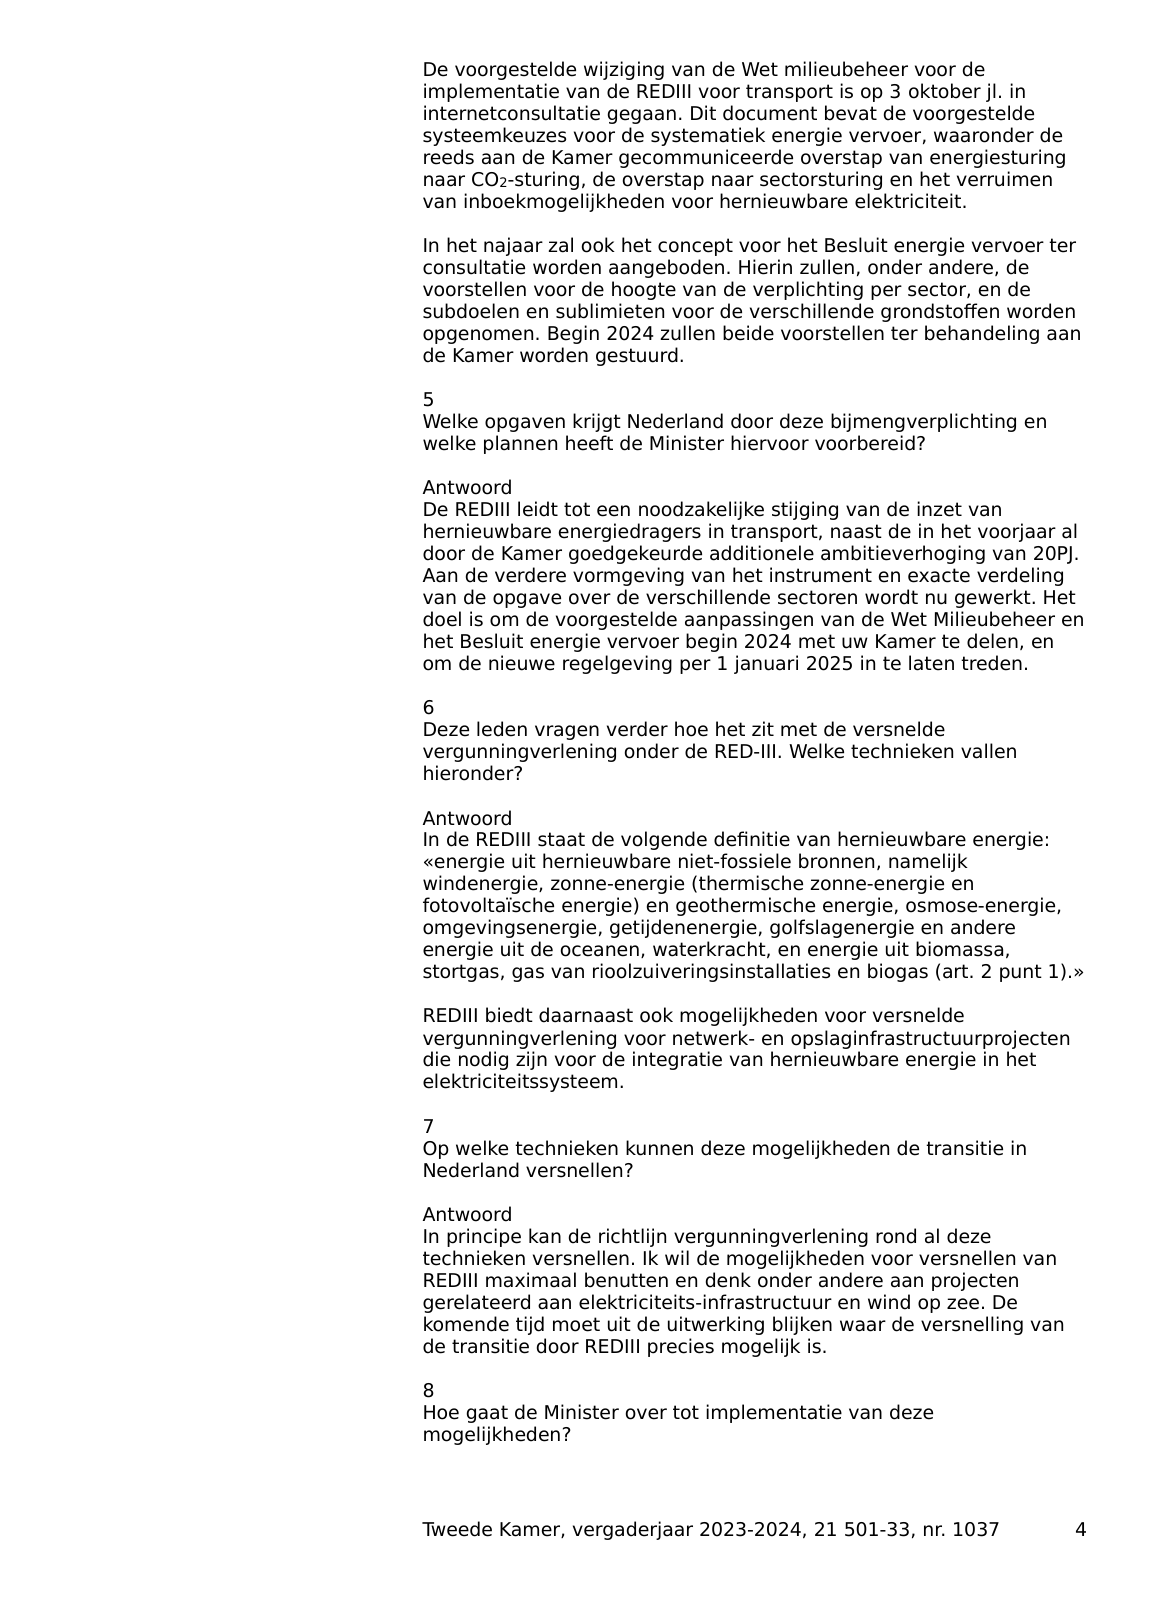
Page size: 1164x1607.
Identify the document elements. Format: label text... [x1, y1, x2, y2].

text 7 [422, 1116, 1087, 1137]
text REDIII biedt daarnaast ook mogelijkheden voor versnelde vergunningverlening voor netwerk- en opslaginfrastructuurprojecten die nodig zijn voor de integratie van hernieuwbare energie in het elektriciteitssysteem. [422, 1005, 1087, 1093]
text Welke opgaven krijgt Nederland door deze bijmengverplichting en welke plannen heeft de Minister hiervoor voorbereid? [422, 411, 1087, 455]
text Antwoord [422, 477, 1087, 499]
text In de REDIII staat de volgende definitie van hernieuwbare energie: «energie uit hernieuwbare niet-fossiele bronnen, namelijk windenergie, zonne-energie (thermische zonne-energie en fotovoltaïsche energie) en geothermische energie, osmose-energie, omgevingsenergie, getijdenenergie, golfslagenergie en andere energie uit de oceanen, waterkracht, en energie uit biomassa, stortgas, gas van rioolzuiveringsinstallaties en biogas (art. 2 punt 1).» [422, 829, 1087, 983]
text In het najaar zal ook het concept voor het Besluit energie vervoer ter consultatie worden aangeboden. Hierin zullen, onder andere, de voorstellen voor de hoogte van de verplichting per sector, en de subdoelen en sublimieten voor de verschillende grondstoffen worden opgenomen. Begin 2024 zullen beide voorstellen ter behandeling aan de Kamer worden gestuurd. [422, 235, 1087, 367]
text Deze leden vragen verder hoe het zit met de versnelde vergunningverlening onder de RED-III. Welke technieken vallen hieronder? [422, 719, 1087, 785]
text 6 [422, 697, 1087, 719]
text Antwoord [422, 1204, 1087, 1226]
text In principe kan de richtlijn vergunningverlening rond al deze technieken versnellen. Ik wil de mogelijkheden voor versnellen van REDIII maximaal benutten en denk onder andere aan projecten gerelateerd aan elektriciteits-infrastructuur en wind op zee. De komende tijd moet uit de uitwerking blijken waar de versnelling van de transitie door REDIII precies mogelijk is. [422, 1226, 1087, 1357]
text 8 [422, 1380, 1087, 1402]
text De REDIII leidt tot een noodzakelijke stijging van de inzet van hernieuwbare energiedragers in transport, naast de in het voorjaar al door de Kamer goedgekeurde additionele ambitieverhoging van 20PJ. Aan de verdere vormgeving van het instrument en exacte verdeling van de opgave over de verschillende sectoren wordt nu gewerkt. Het doel is om de voorgestelde aanpassingen van de Wet Milieubeheer en het Besluit energie vervoer begin 2024 met uw Kamer te delen, en om de nieuwe regelgeving per 1 januari 2025 in te laten treden. [422, 499, 1087, 675]
text Hoe gaat de Minister over tot implementatie van deze mogelijkheden? [422, 1402, 1087, 1446]
text Op welke technieken kunnen deze mogelijkheden de transitie in Nederland versnellen? [422, 1137, 1087, 1181]
text De voorgestelde wijziging van de Wet milieubeheer voor de implementatie van de REDIII voor transport is op 3 oktober jl. in internetconsultatie gegaan. Dit document bevat de voorgestelde systeemkeuzes voor de systematiek energie vervoer, waaronder de reeds aan de Kamer gecommuniceerde overstap van energiesturing naar CO2-sturing, de overstap naar sectorsturing en het verruimen van inboekmogelijkheden voor hernieuwbare elektriciteit. [422, 59, 1087, 213]
text Antwoord [422, 807, 1087, 829]
text 5 [422, 389, 1087, 411]
